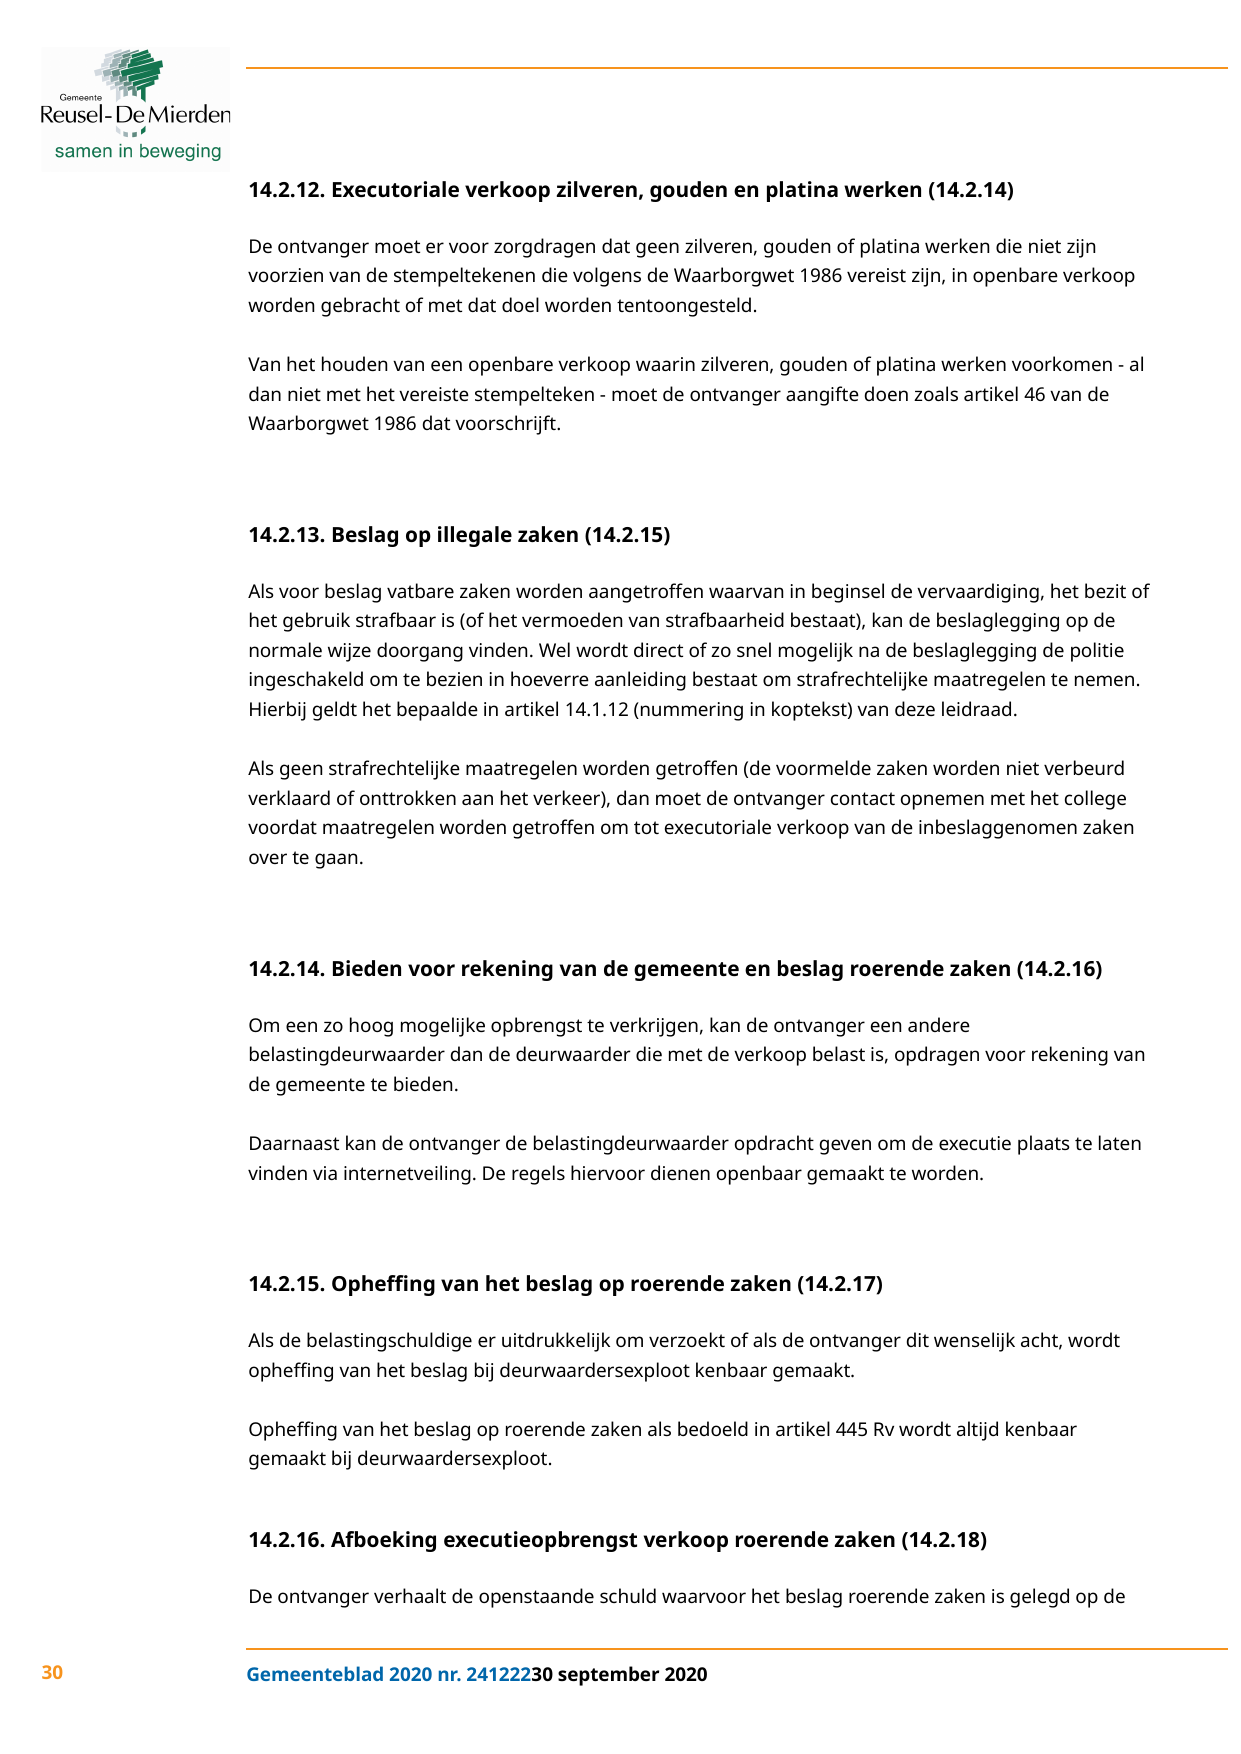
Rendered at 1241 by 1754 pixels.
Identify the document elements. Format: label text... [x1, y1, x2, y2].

text 14.2.12. Executoriale verkoop zilveren, gouden en platina werken (14.2.14) [248, 175, 1152, 203]
text Daarnaast kan de ontvanger de belastingdeurwaarder opdracht geven om de executie plaats te laten vinden via internetveiling. De regels hiervoor dienen openbaar gemaakt te worden. [248, 1130, 1152, 1185]
text Opheffing van het beslag op roerende zaken als bedoeld in artikel 445 Rv wordt altijd kenbaar gemaakt bij deurwaardersexploot. [248, 1416, 1152, 1471]
text De ontvanger verhaalt de openstaande schuld waarvoor het beslag roerende zaken is gelegd op de [248, 1584, 1152, 1609]
text 14.2.15. Opheffing van het beslag op roerende zaken (14.2.17) [248, 1269, 1152, 1298]
text Om een zo hoog mogelijke opbrengst te verkrijgen, kan de ontvanger een andere belastingdeurwaarder dan de deurwaarder die met de verkoop belast is, opdragen voor rekening van de gemeente te bieden. [248, 1012, 1152, 1097]
text Als geen strafrechtelijke maatregelen worden getroffen (de voormelde zaken worden niet verbeurd verklaard of onttrokken aan het verkeer), dan moet de ontvanger contact opnemen met het college voordat maatregelen worden getroffen om tot executoriale verkoop van de inbeslaggenomen zaken over te gaan. [248, 755, 1152, 870]
text De ontvanger moet er voor zorgdragen dat geen zilveren, gouden of platina werken die niet zijn voorzien van de stempeltekenen die volgens de Waarborgwet 1986 vereist zijn, in openbare verkoop worden gebracht of met dat doel worden tentoongesteld. [248, 233, 1152, 318]
text Als voor beslag vatbare zaken worden aangetroffen waarvan in beginsel de vervaardiging, het bezit of het gebruik strafbaar is (of het vermoeden van strafbaarheid bestaat), kan de beslaglegging op de normale wijze doorgang vinden. Wel wordt direct of zo snel mogelijk na de beslaglegging de politie ingeschakeld om te bezien in hoeverre aanleiding bestaat om strafrechtelijke maatregelen te nemen. Hierbij geldt het bepaalde in artikel 14.1.12 (nummering in koptekst) van deze leidraad. [248, 578, 1152, 722]
text Van het houden van een openbare verkoop waarin zilveren, gouden of platina werken voorkomen - al dan niet met het vereiste stempelteken - moet de ontvanger aangifte doen zoals artikel 46 van de Waarborgwet 1986 dat voorschrijft. [248, 351, 1152, 436]
text 14.2.16. Afboeking executieopbrengst verkoop roerende zaken (14.2.18) [248, 1526, 1152, 1554]
picture [41, 47, 231, 172]
text Als de belastingschuldige er uitdrukkelijk om verzoekt of als de ontvanger dit wenselijk acht, wordt opheffing van het beslag bij deurwaardersexploot kenbaar gemaakt. [248, 1327, 1152, 1383]
text 14.2.14. Bieden voor rekening van de gemeente en beslag roerende zaken (14.2.16) [248, 954, 1152, 982]
text 14.2.13. Beslag op illegale zaken (14.2.15) [248, 520, 1152, 548]
